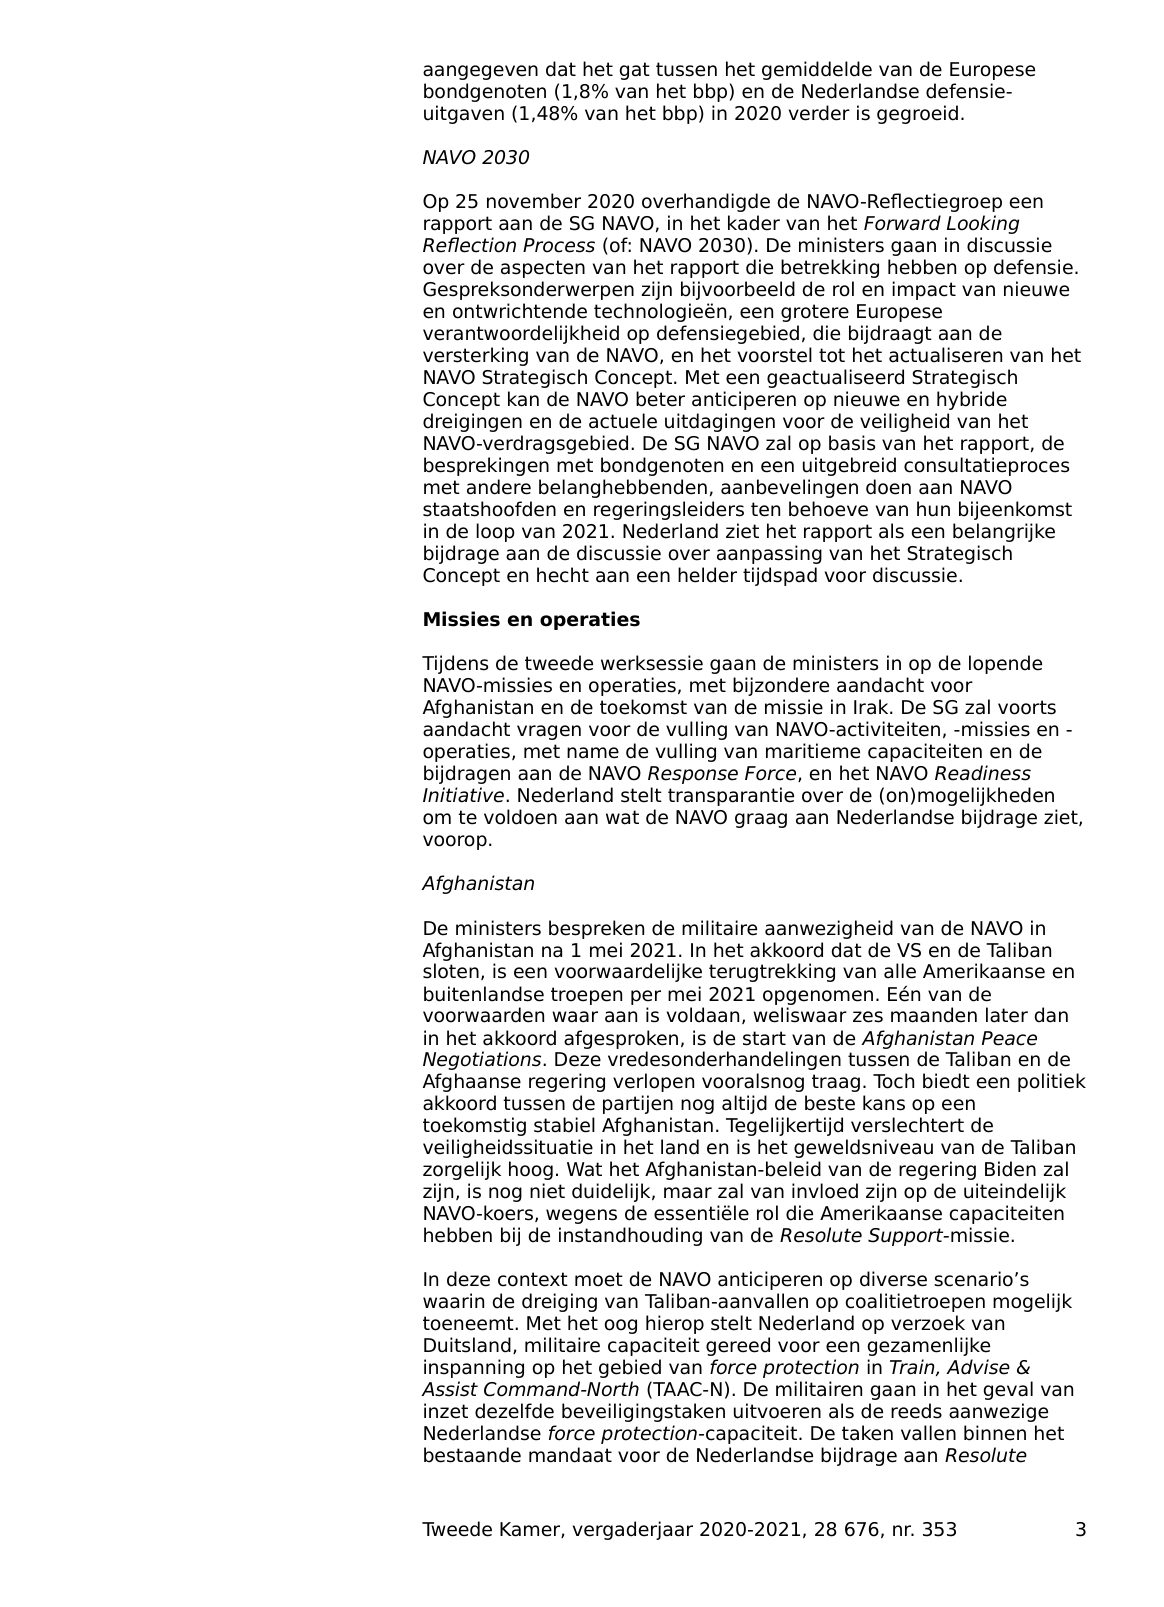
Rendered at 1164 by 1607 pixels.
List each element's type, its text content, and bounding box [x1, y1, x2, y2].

text Tijdens de tweede werksessie gaan de ministers in op de lopende NAVO-missies en operaties, met bijzondere aandacht voor Afghanistan en de toekomst van de missie in Irak. De SG zal voorts aandacht vragen voor de vulling van NAVO-activiteiten, -missies en -operaties, met name de vulling van maritieme capaciteiten en de bijdragen aan de NAVO Response Force, en het NAVO Readiness Initiative. Nederland stelt transparantie over de (on)mogelijkheden om te voldoen aan wat de NAVO graag aan Nederlandse bijdrage ziet, voorop. [422, 653, 1087, 851]
subtitle Afghanistan [422, 873, 1087, 895]
text In deze context moet de NAVO anticiperen op diverse scenario’s waarin de dreiging van Taliban-aanvallen op coalitietroepen mogelijk toeneemt. Met het oog hierop stelt Nederland op verzoek van Duitsland, militaire capaciteit gereed voor een gezamenlijke inspanning op het gebied van force protection in Train, Advise & Assist Command-North (TAAC-N). De militairen gaan in het geval van inzet dezelfde beveiligingstaken uitvoeren als de reeds aanwezige Nederlandse force protection-capaciteit. De taken vallen binnen het bestaande mandaat voor de Nederlandse bijdrage aan Resolute [422, 1269, 1087, 1467]
text aangegeven dat het gat tussen het gemiddelde van de Europese bondgenoten (1,8% van het bbp) en de Nederlandse defensie-uitgaven (1,48% van het bbp) in 2020 verder is gegroeid. [422, 59, 1087, 125]
text De ministers bespreken de militaire aanwezigheid van de NAVO in Afghanistan na 1 mei 2021. In het akkoord dat de VS en de Taliban sloten, is een voorwaardelijke terugtrekking van alle Amerikaanse en buitenlandse troepen per mei 2021 opgenomen. Eén van de voorwaarden waar aan is voldaan, weliswaar zes maanden later dan in het akkoord afgesproken, is de start van de Afghanistan Peace Negotiations. Deze vredesonderhandelingen tussen de Taliban en de Afghaanse regering verlopen vooralsnog traag. Toch biedt een politiek akkoord tussen de partijen nog altijd de beste kans op een toekomstig stabiel Afghanistan. Tegelijkertijd verslechtert de veiligheidssituatie in het land en is het geweldsniveau van de Taliban zorgelijk hoog. Wat het Afghanistan-beleid van de regering Biden zal zijn, is nog niet duidelijk, maar zal van invloed zijn op de uiteindelijk NAVO-koers, wegens de essentiële rol die Amerikaanse capaciteiten hebben bij de instandhouding van de Resolute Support-missie. [422, 917, 1087, 1247]
subtitle Missies en operaties [422, 609, 1087, 631]
subtitle NAVO 2030 [422, 147, 1087, 169]
text Op 25 november 2020 overhandigde de NAVO-Reflectiegroep een rapport aan de SG NAVO, in het kader van het Forward Looking Reflection Process (of: NAVO 2030). De ministers gaan in discussie over de aspecten van het rapport die betrekking hebben op defensie. Gespreksonderwerpen zijn bijvoorbeeld de rol en impact van nieuwe en ontwrichtende technologieën, een grotere Europese verantwoordelijkheid op defensiegebied, die bijdraagt aan de versterking van de NAVO, en het voorstel tot het actualiseren van het NAVO Strategisch Concept. Met een geactualiseerd Strategisch Concept kan de NAVO beter anticiperen op nieuwe en hybride dreigingen en de actuele uitdagingen voor de veiligheid van het NAVO-verdragsgebied. De SG NAVO zal op basis van het rapport, de besprekingen met bondgenoten en een uitgebreid consultatieproces met andere belanghebbenden, aanbevelingen doen aan NAVO staatshoofden en regeringsleiders ten behoeve van hun bijeenkomst in de loop van 2021. Nederland ziet het rapport als een belangrijke bijdrage aan de discussie over aanpassing van het Strategisch Concept en hecht aan een helder tijdspad voor discussie. [422, 191, 1087, 587]
